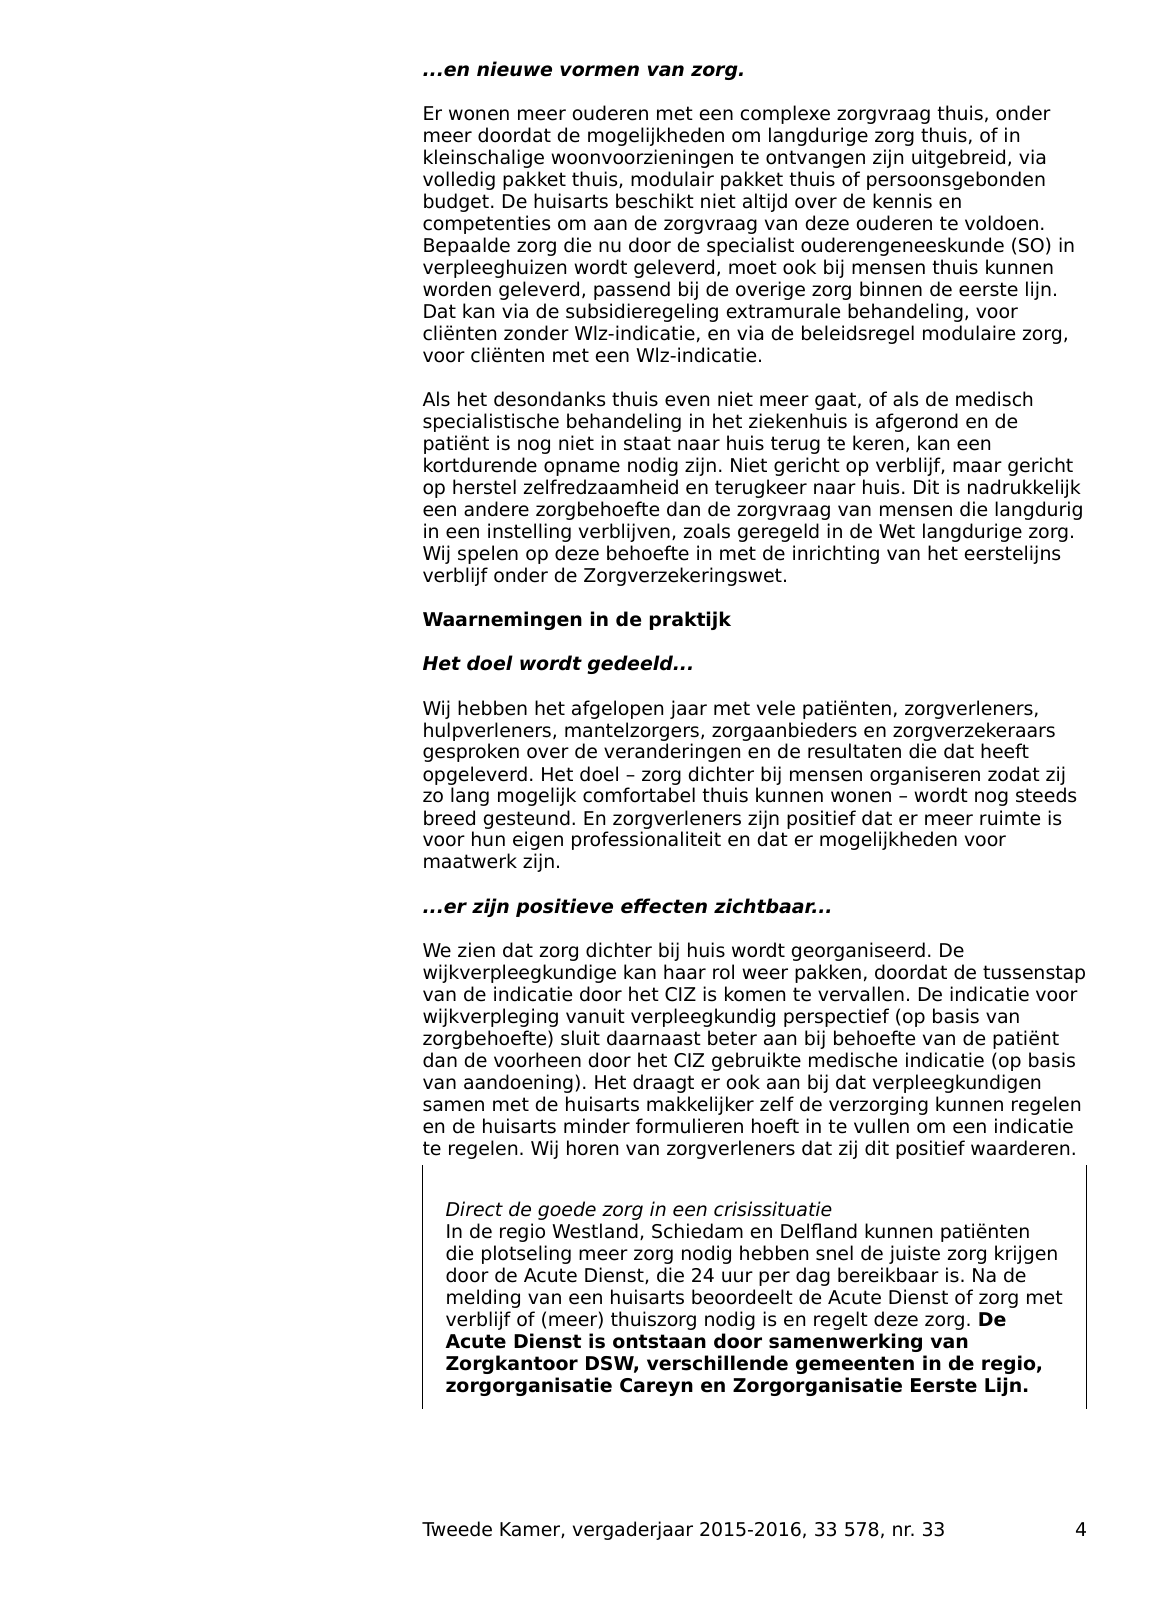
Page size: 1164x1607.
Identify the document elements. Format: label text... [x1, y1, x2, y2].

subtitle ...er zijn positieve effecten zichtbaar... [422, 896, 1087, 917]
table_header Direct de goede zorg in een crisissituatie In de regio Westland, Schiedam en Delfland kunnen patiënten die plotseling meer zorg nodig hebben snel de juiste zorg krijgen door de Acute Dienst, die 24 uur per dag bereikbaar is. Na de melding van een huisarts beoordeelt de Acute Dienst of zorg met verblijf of (meer) thuiszorg nodig is en regelt deze zorg. De Acute Dienst is ontstaan door samenwerking van Zorgkantoor DSW, verschillende gemeenten in de regio, zorgorganisatie Careyn en Zorgorganisatie Eerste Lijn. [423, 1165, 1086, 1409]
subtitle ...en nieuwe vormen van zorg. [422, 59, 1087, 81]
text Er wonen meer ouderen met een complexe zorgvraag thuis, onder meer doordat de mogelijkheden om langdurige zorg thuis, of in kleinschalige woonvoorzieningen te ontvangen zijn uitgebreid, via volledig pakket thuis, modulair pakket thuis of persoonsgebonden budget. De huisarts beschikt niet altijd over de kennis en competenties om aan de zorgvraag van deze ouderen te voldoen. Bepaalde zorg die nu door de specialist ouderengeneeskunde (SO) in verpleeghuizen wordt geleverd, moet ook bij mensen thuis kunnen worden geleverd, passend bij de overige zorg binnen de eerste lijn. Dat kan via de subsidieregeling extramurale behandeling, voor cliënten zonder Wlz-indicatie, en via de beleidsregel modulaire zorg, voor cliënten met een Wlz-indicatie. [422, 103, 1087, 367]
text Als het desondanks thuis even niet meer gaat, of als de medisch specialistische behandeling in het ziekenhuis is afgerond en de patiënt is nog niet in staat naar huis terug te keren, kan een kortdurende opname nodig zijn. Niet gericht op verblijf, maar gericht op herstel zelfredzaamheid en terugkeer naar huis. Dit is nadrukkelijk een andere zorgbehoefte dan de zorgvraag van mensen die langdurig in een instelling verblijven, zoals geregeld in de Wet langdurige zorg. Wij spelen op deze behoefte in met de inrichting van het eerstelijns verblijf onder de Zorgverzekeringswet. [422, 389, 1087, 587]
subtitle Waarnemingen in de praktijk [422, 609, 1087, 631]
text We zien dat zorg dichter bij huis wordt georganiseerd. De wijkverpleegkundige kan haar rol weer pakken, doordat de tussenstap van de indicatie door het CIZ is komen te vervallen. De indicatie voor wijkverpleging vanuit verpleegkundig perspectief (op basis van zorgbehoefte) sluit daarnaast beter aan bij behoefte van de patiënt dan de voorheen door het CIZ gebruikte medische indicatie (op basis van aandoening). Het draagt er ook aan bij dat verpleegkundigen samen met de huisarts makkelijker zelf de verzorging kunnen regelen en de huisarts minder formulieren hoeft in te vullen om een indicatie te regelen. Wij horen van zorgverleners dat zij dit positief waarderen. [422, 940, 1087, 1159]
subtitle Het doel wordt gedeeld... [422, 653, 1087, 675]
text Wij hebben het afgelopen jaar met vele patiënten, zorgverleners, hulpverleners, mantelzorgers, zorgaanbieders en zorgverzekeraars gesproken over de veranderingen en de resultaten die dat heeft opgeleverd. Het doel – zorg dichter bij mensen organiseren zodat zij zo lang mogelijk comfortabel thuis kunnen wonen – wordt nog steeds breed gesteund. En zorgverleners zijn positief dat er meer ruimte is voor hun eigen professionaliteit en dat er mogelijkheden voor maatwerk zijn. [422, 697, 1087, 873]
